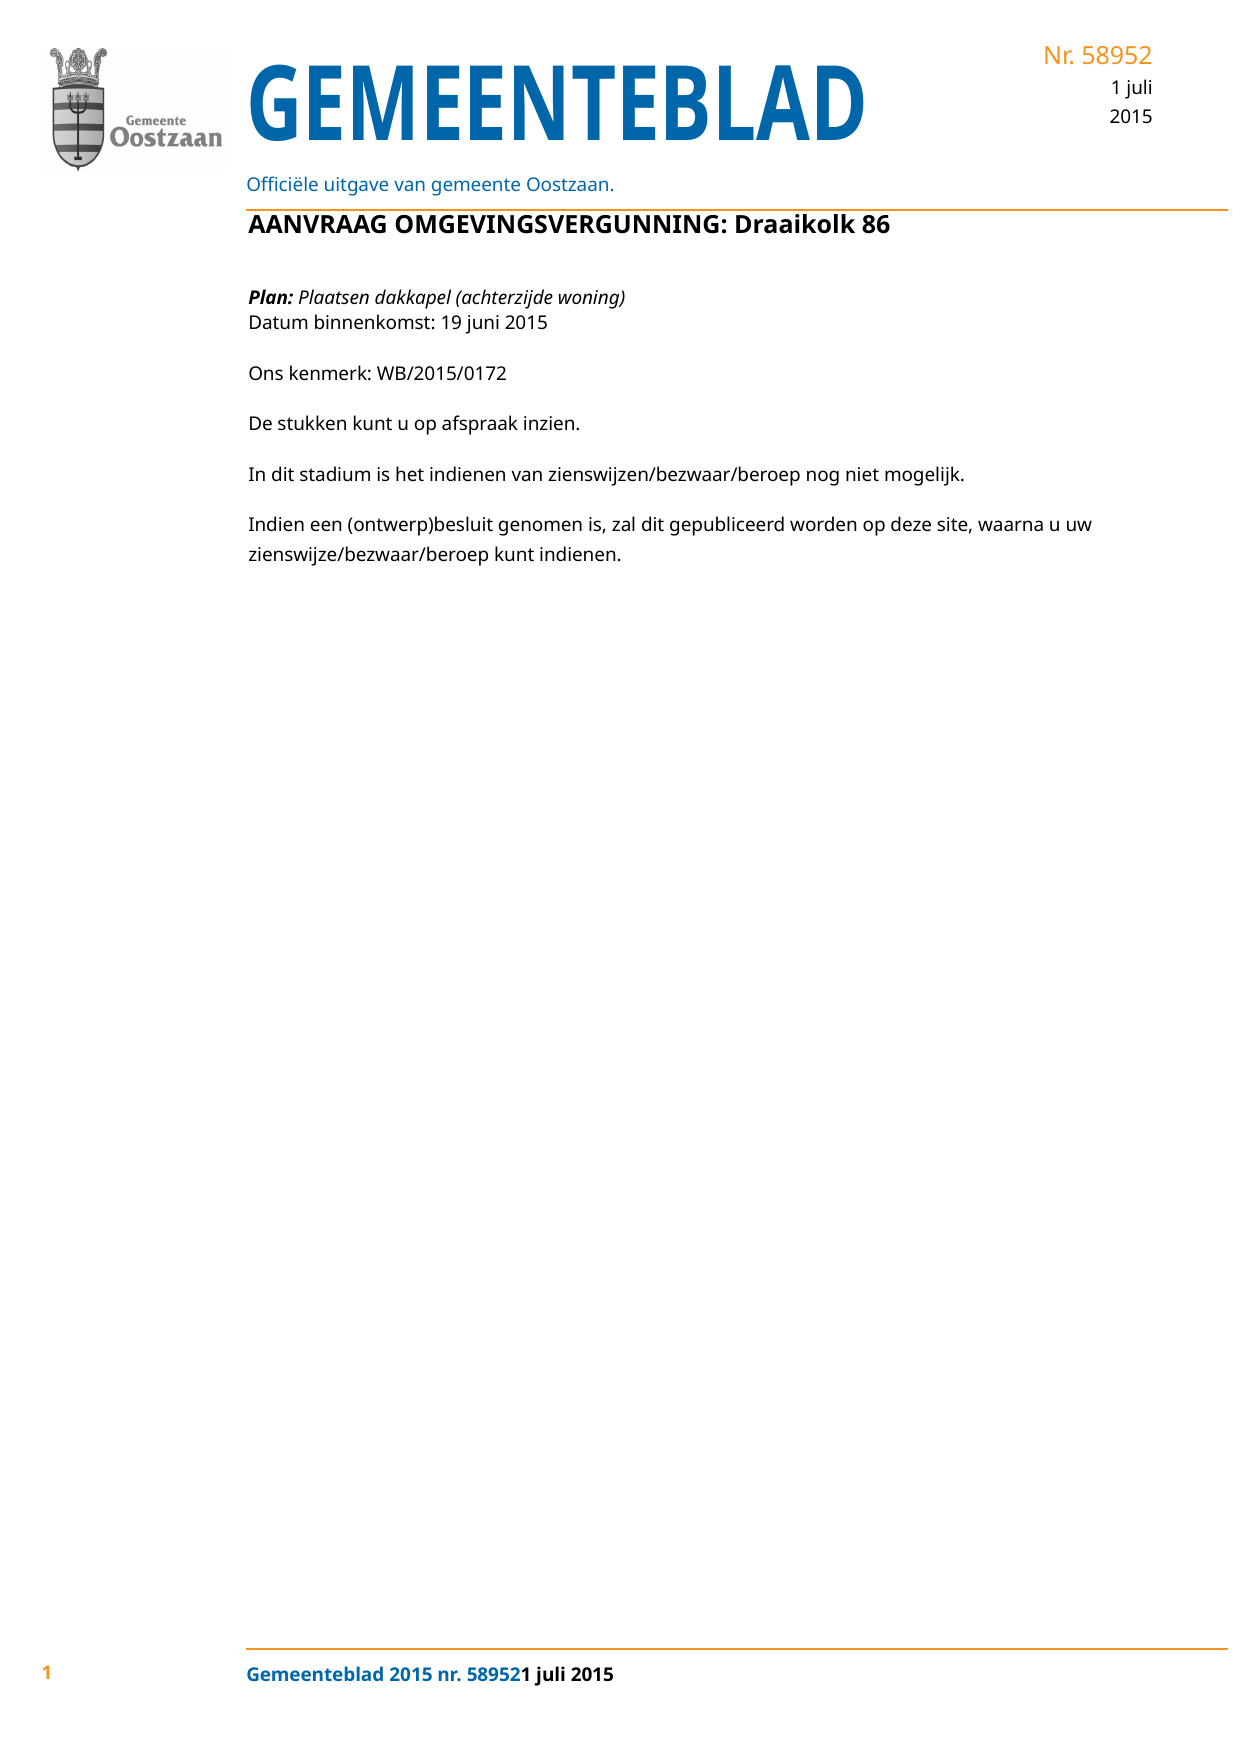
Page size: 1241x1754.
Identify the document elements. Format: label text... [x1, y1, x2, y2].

text AANVRAAG OMGEVINGSVERGUNNING: Draaikolk 86 [248, 211, 1152, 241]
text Plan: Plaatsen dakkapel (achterzijde woning) [248, 284, 1152, 309]
text In dit stadium is het indienen van zienswijzen/bezwaar/beroep nog niet mogelijk. [248, 461, 1152, 487]
text Ons kenmerk: WB/2015/0172 [248, 360, 1152, 386]
text De stukken kunt u op afspraak inzien. [248, 410, 1152, 436]
picture [41, 47, 231, 172]
text Indien een (ontwerp)besluit genomen is, zal dit gepubliceerd worden op deze site, waarna u uw zienswijze/bezwaar/beroep kunt indienen. [248, 511, 1152, 567]
text Datum binnenkomst: 19 juni 2015 [248, 309, 1152, 335]
